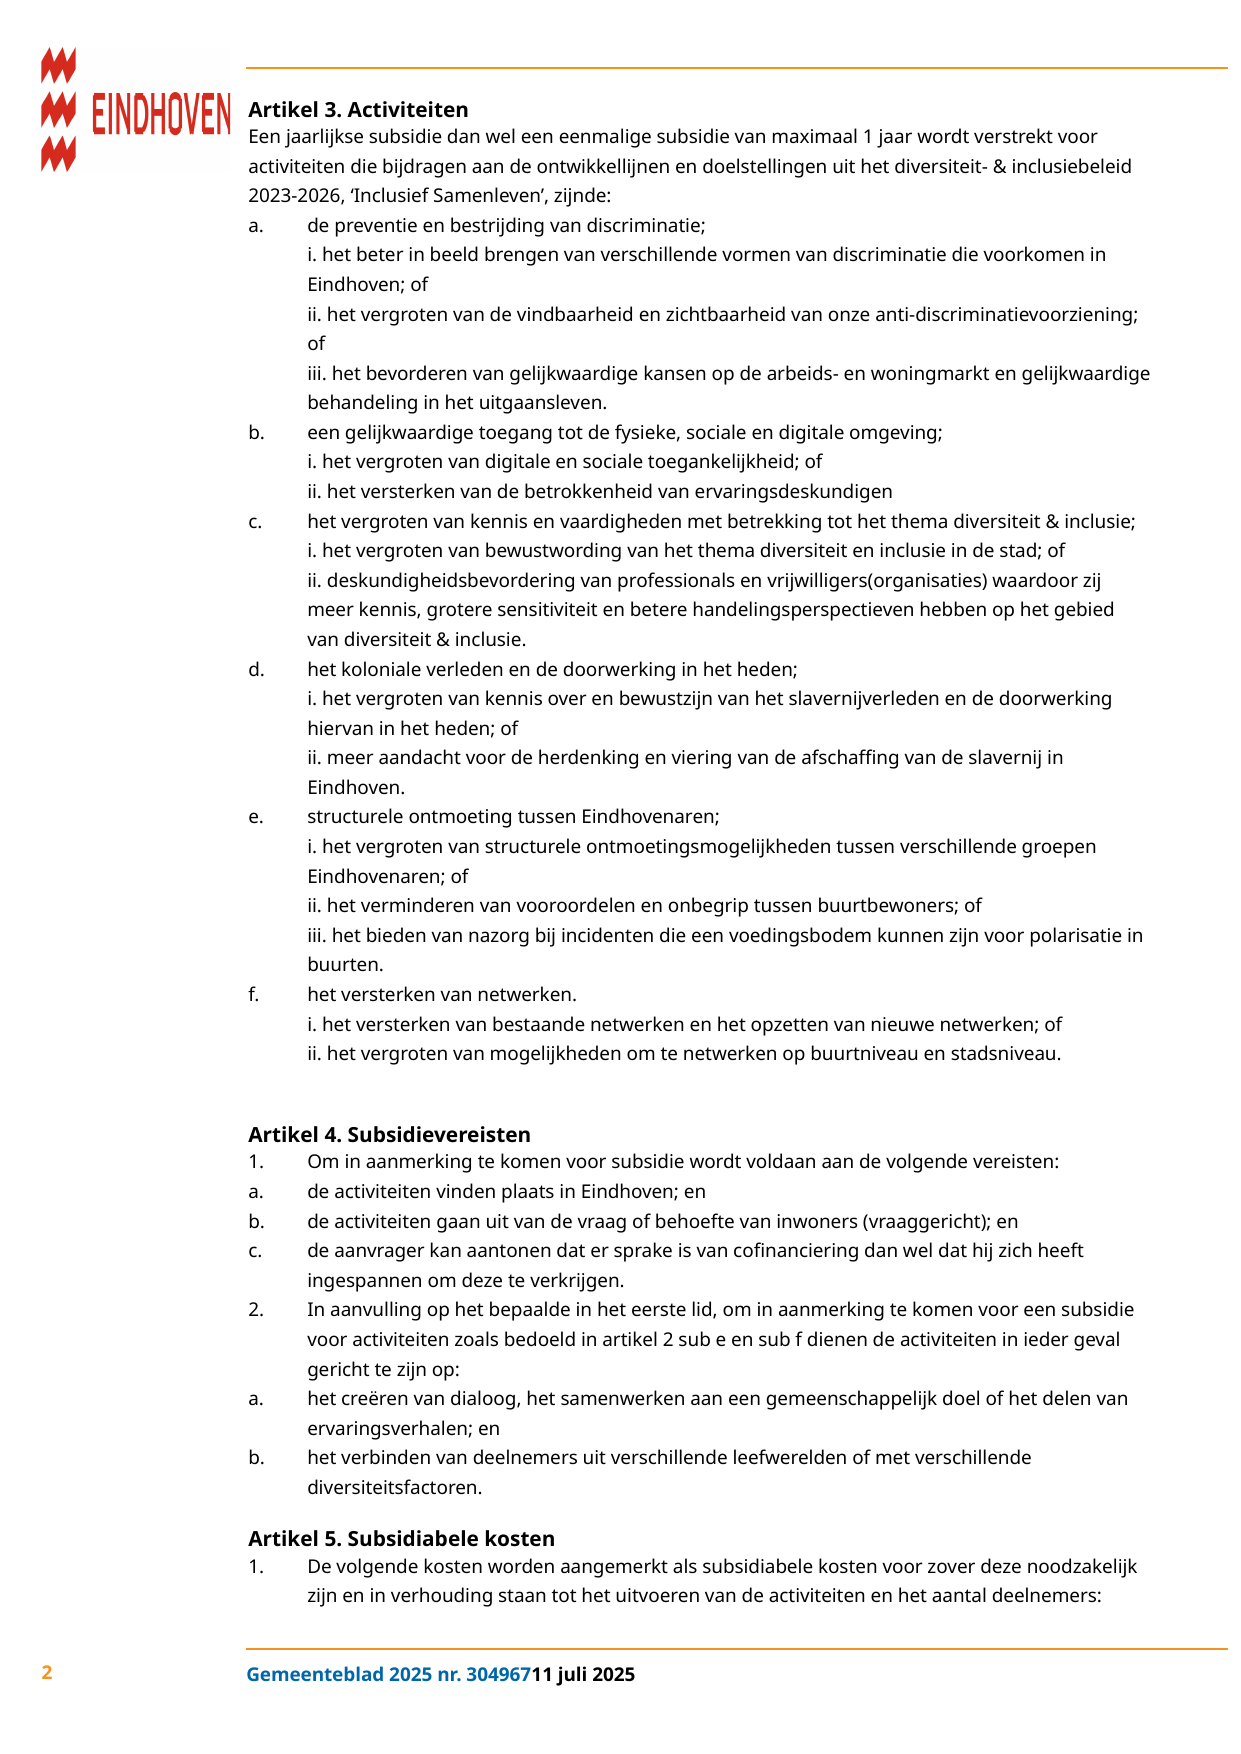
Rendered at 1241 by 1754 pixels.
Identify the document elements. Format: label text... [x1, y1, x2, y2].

list de activiteiten vinden plaats in Eindhoven; en [248, 1178, 1152, 1204]
text Artikel 3. Activiteiten [248, 95, 1152, 123]
list In aanvulling op het bepaalde in het eerste lid, om in aanmerking te komen voor een subsidie voor activiteiten zoals bedoeld in artikel 2 sub e en sub f dienen de activiteiten in ieder geval gericht te zijn op: [248, 1297, 1152, 1382]
list de aanvrager kan aantonen dat er sprake is van cofinanciering dan wel dat hij zich heeft ingespannen om deze te verkrijgen. [248, 1237, 1152, 1293]
list ii. deskundigheidsbevordering van professionals en vrijwilligers(organisaties) waardoor zij meer kennis, grotere sensitiviteit en betere handelingsperspectieven hebben op het gebied van diversiteit & inclusie. [248, 567, 1152, 652]
list iii. het bevorderen van gelijkwaardige kansen op de arbeids- en woningmarkt en gelijkwaardige behandeling in het uitgaansleven. [248, 360, 1152, 415]
text Een jaarlijkse subsidie dan wel een eenmalige subsidie van maximaal 1 jaar wordt verstrekt voor activiteiten die bijdragen aan de ontwikkellijnen en doelstellingen uit het diversiteit- & inclusiebeleid 2023-2026, ‘Inclusief Samenleven’, zijnde: [248, 123, 1152, 208]
list Om in aanmerking te komen voor subsidie wordt voldaan aan de volgende vereisten: [248, 1149, 1152, 1174]
list ii. het versterken van de betrokkenheid van ervaringsdeskundigen [248, 478, 1152, 504]
list De volgende kosten worden aangemerkt als subsidiabele kosten voor zover deze noodzakelijk zijn en in verhouding staan tot het uitvoeren van de activiteiten en het aantal deelnemers: [248, 1553, 1152, 1608]
list het koloniale verleden en de doorwerking in het heden; [248, 656, 1152, 681]
text Artikel 5. Subsidiabele kosten [248, 1524, 1152, 1553]
list ii. het vergroten van mogelijkheden om te netwerken op buurtniveau en stadsniveau. [248, 1040, 1152, 1066]
list i. het vergroten van structurele ontmoetingsmogelijkheden tussen verschillende groepen Eindhovenaren; of [248, 833, 1152, 888]
list een gelijkwaardige toegang tot de fysieke, sociale en digitale omgeving; [248, 419, 1152, 445]
list i. het vergroten van digitale en sociale toegankelijkheid; of [248, 449, 1152, 474]
list i. het vergroten van kennis over en bewustzijn van het slavernijverleden en de doorwerking hiervan in het heden; of [248, 685, 1152, 741]
list i. het versterken van bestaande netwerken en het opzetten van nieuwe netwerken; of [248, 1011, 1152, 1036]
list ii. het verminderen van vooroordelen en onbegrip tussen buurtbewoners; of [248, 892, 1152, 918]
list ii. het vergroten van de vindbaarheid en zichtbaarheid van onze anti-discriminatievoorziening; of [248, 301, 1152, 356]
list de preventie en bestrijding van discriminatie; [248, 212, 1152, 238]
list de activiteiten gaan uit van de vraag of behoefte van inwoners (vraaggericht); en [248, 1208, 1152, 1234]
list ii. meer aandacht voor de herdenking en viering van de afschaffing van de slavernij in Eindhoven. [248, 744, 1152, 800]
list het vergroten van kennis en vaardigheden met betrekking tot het thema diversiteit & inclusie; [248, 508, 1152, 533]
picture [41, 47, 231, 172]
list i. het beter in beeld brengen van verschillende vormen van discriminatie die voorkomen in Eindhoven; of [248, 242, 1152, 297]
list iii. het bieden van nazorg bij incidenten die een voedingsbodem kunnen zijn voor polarisatie in buurten. [248, 922, 1152, 977]
list het creëren van dialoog, het samenwerken aan een gemeenschappelijk doel of het delen van ervaringsverhalen; en [248, 1385, 1152, 1441]
list het verbinden van deelnemers uit verschillende leefwerelden of met verschillende diversiteitsfactoren. [248, 1444, 1152, 1500]
list i. het vergroten van bewustwording van het thema diversiteit en inclusie in de stad; of [248, 537, 1152, 563]
text Artikel 4. Subsidievereisten [248, 1120, 1152, 1149]
list het versterken van netwerken. [248, 981, 1152, 1007]
list structurele ontmoeting tussen Eindhovenaren; [248, 804, 1152, 829]
